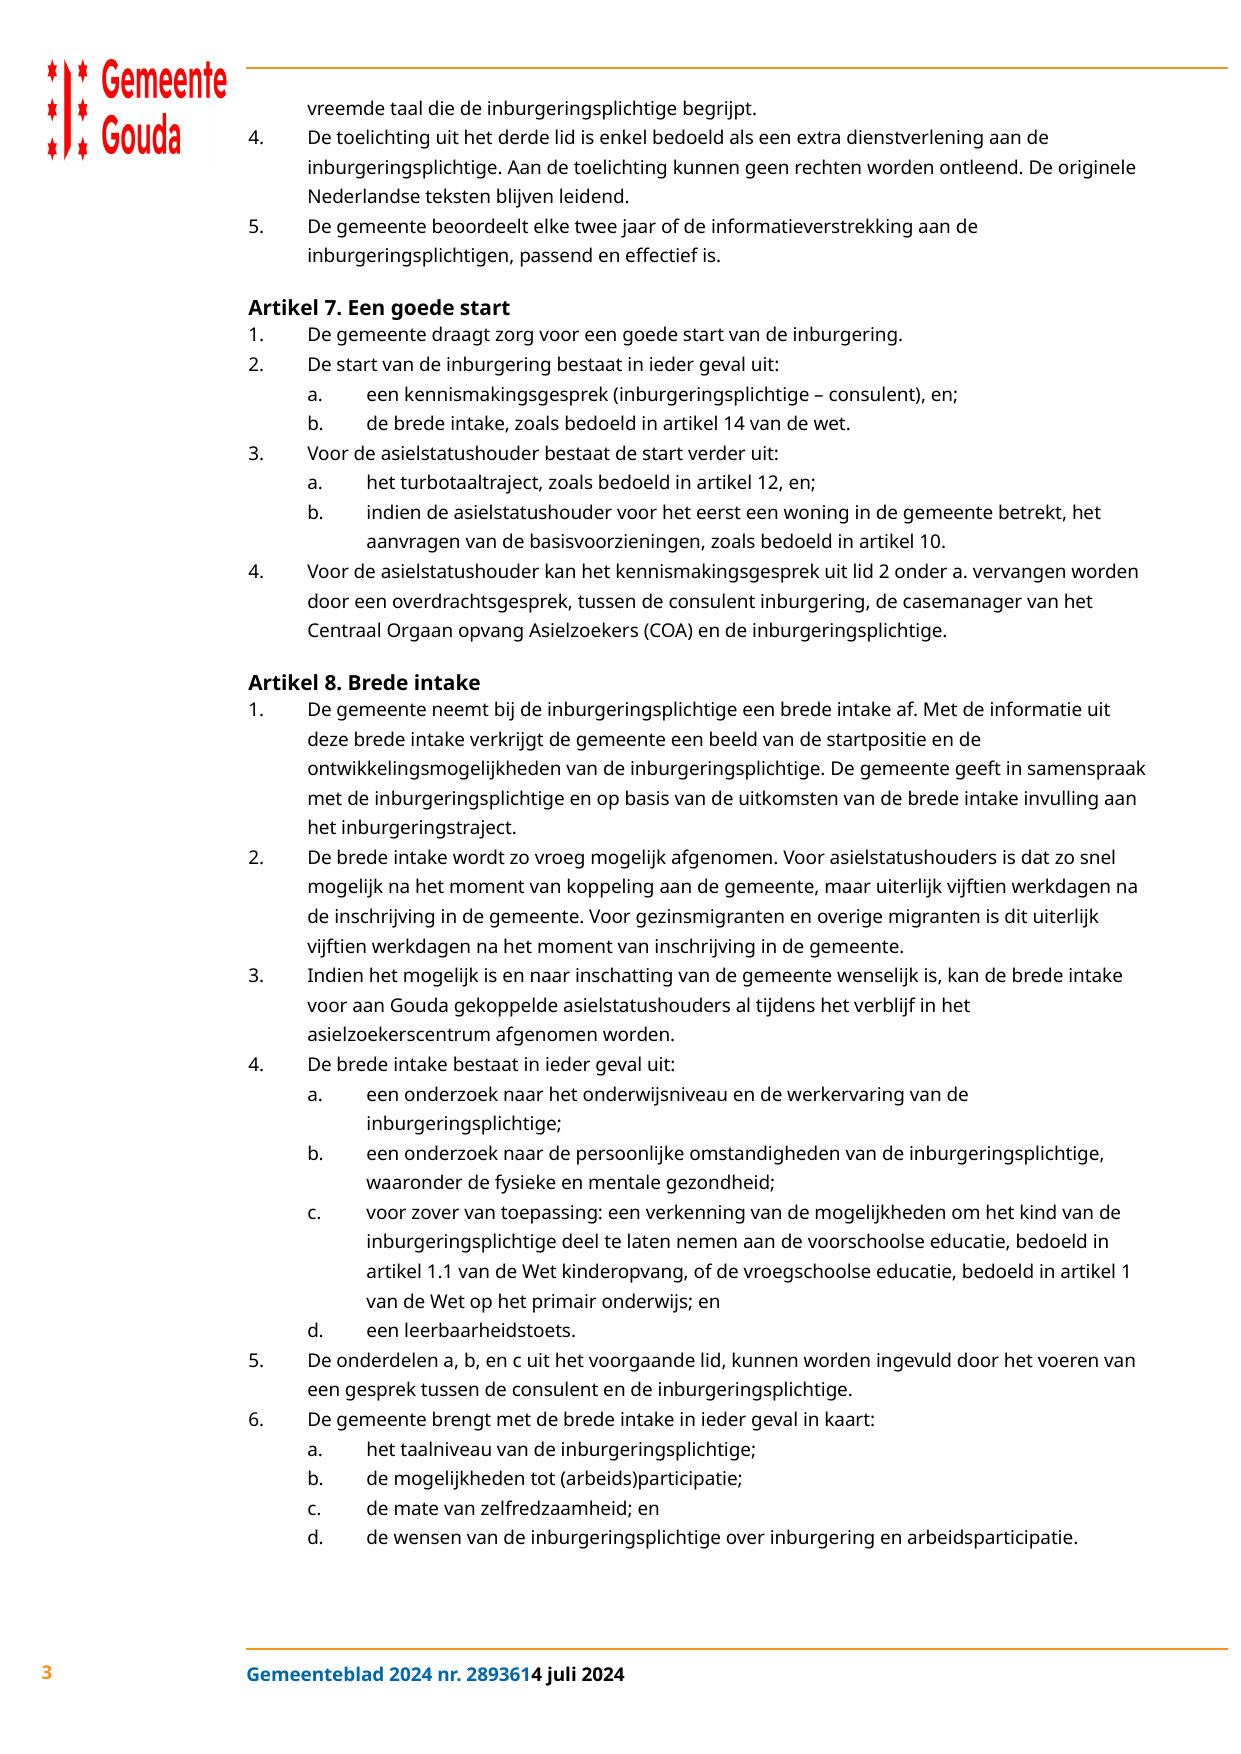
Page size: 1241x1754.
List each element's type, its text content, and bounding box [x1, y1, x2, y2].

list De brede intake wordt zo vroeg mogelijk afgenomen. Voor asielstatushouders is dat zo snel mogelijk na het moment van koppeling aan de gemeente, maar uiterlijk vijftien werkdagen na de inschrijving in de gemeente. Voor gezinsmigranten en overige migranten is dit uiterlijk vijftien werkdagen na het moment van inschrijving in de gemeente. [248, 844, 1152, 959]
list De brede intake bestaat in ieder geval uit: [248, 1051, 1152, 1077]
list een kennismakingsgesprek (inburgeringsplichtige – consulent), en; [307, 381, 1152, 406]
list De gemeente draagt zorg voor een goede start van de inburgering. [248, 322, 1152, 347]
list het taalniveau van de inburgeringsplichtige; [307, 1436, 1152, 1462]
picture [41, 47, 231, 172]
list De start van de inburgering bestaat in ieder geval uit: [248, 351, 1152, 377]
list Indien het mogelijk is en naar inschatting van de gemeente wenselijk is, kan de brede intake voor aan Gouda gekoppelde asielstatushouders al tijdens het verblijf in het asielzoekerscentrum afgenomen worden. [248, 962, 1152, 1047]
list een leerbaarheidstoets. [307, 1317, 1152, 1343]
text Artikel 8. Brede intake [248, 668, 1152, 696]
list een onderzoek naar de persoonlijke omstandigheden van de inburgeringsplichtige, waaronder de fysieke en mentale gezondheid; [307, 1140, 1152, 1195]
list de brede intake, zoals bedoeld in artikel 14 van de wet. [307, 410, 1152, 436]
list het turbotaaltraject, zoals bedoeld in artikel 12, en; [307, 469, 1152, 495]
list voor zover van toepassing: een verkenning van de mogelijkheden om het kind van de inburgeringsplichtige deel te laten nemen aan de voorschoolse educatie, bedoeld in artikel 1.1 van de Wet kinderopvang, of de vroegschoolse educatie, bedoeld in artikel 1 van de Wet op het primair onderwijs; en [307, 1199, 1152, 1314]
list de mate van zelfredzaamheid; en [307, 1495, 1152, 1521]
list De gemeente brengt met de brede intake in ieder geval in kaart: [248, 1406, 1152, 1432]
list De onderdelen a, b, en c uit het voorgaande lid, kunnen worden ingevuld door het voeren van een gesprek tussen de consulent en de inburgeringsplichtige. [248, 1347, 1152, 1402]
list De gemeente beoordeelt elke twee jaar of de informatieverstrekking aan de inburgeringsplichtigen, passend en effectief is. [248, 213, 1152, 268]
list de wensen van de inburgeringsplichtige over inburgering en arbeidsparticipatie. [307, 1524, 1152, 1550]
list de mogelijkheden tot (arbeids)participatie; [307, 1465, 1152, 1491]
list indien de asielstatushouder voor het eerst een woning in de gemeente betrekt, het aanvragen van de basisvoorzieningen, zoals bedoeld in artikel 10. [307, 499, 1152, 554]
list vreemde taal die de inburgeringsplichtige begrijpt. [248, 95, 1152, 121]
text Artikel 7. Een goede start [248, 293, 1152, 322]
list een onderzoek naar het onderwijsniveau en de werkervaring van de inburgeringsplichtige; [307, 1081, 1152, 1136]
list De gemeente neemt bij de inburgeringsplichtige een brede intake af. Met de informatie uit deze brede intake verkrijgt de gemeente een beeld van de startpositie en de ontwikkelingsmogelijkheden van de inburgeringsplichtige. De gemeente geeft in samenspraak met de inburgeringsplichtige en op basis van de uitkomsten van de brede intake invulling aan het inburgeringstraject. [248, 696, 1152, 840]
list Voor de asielstatushouder bestaat de start verder uit: [248, 440, 1152, 466]
list Voor de asielstatushouder kan het kennismakingsgesprek uit lid 2 onder a. vervangen worden door een overdrachtsgesprek, tussen de consulent inburgering, de casemanager van het Centraal Orgaan opvang Asielzoekers (COA) en de inburgeringsplichtige. [248, 558, 1152, 643]
list De toelichting uit het derde lid is enkel bedoeld als een extra dienstverlening aan de inburgeringsplichtige. Aan de toelichting kunnen geen rechten worden ontleend. De originele Nederlandse teksten blijven leidend. [248, 124, 1152, 209]
